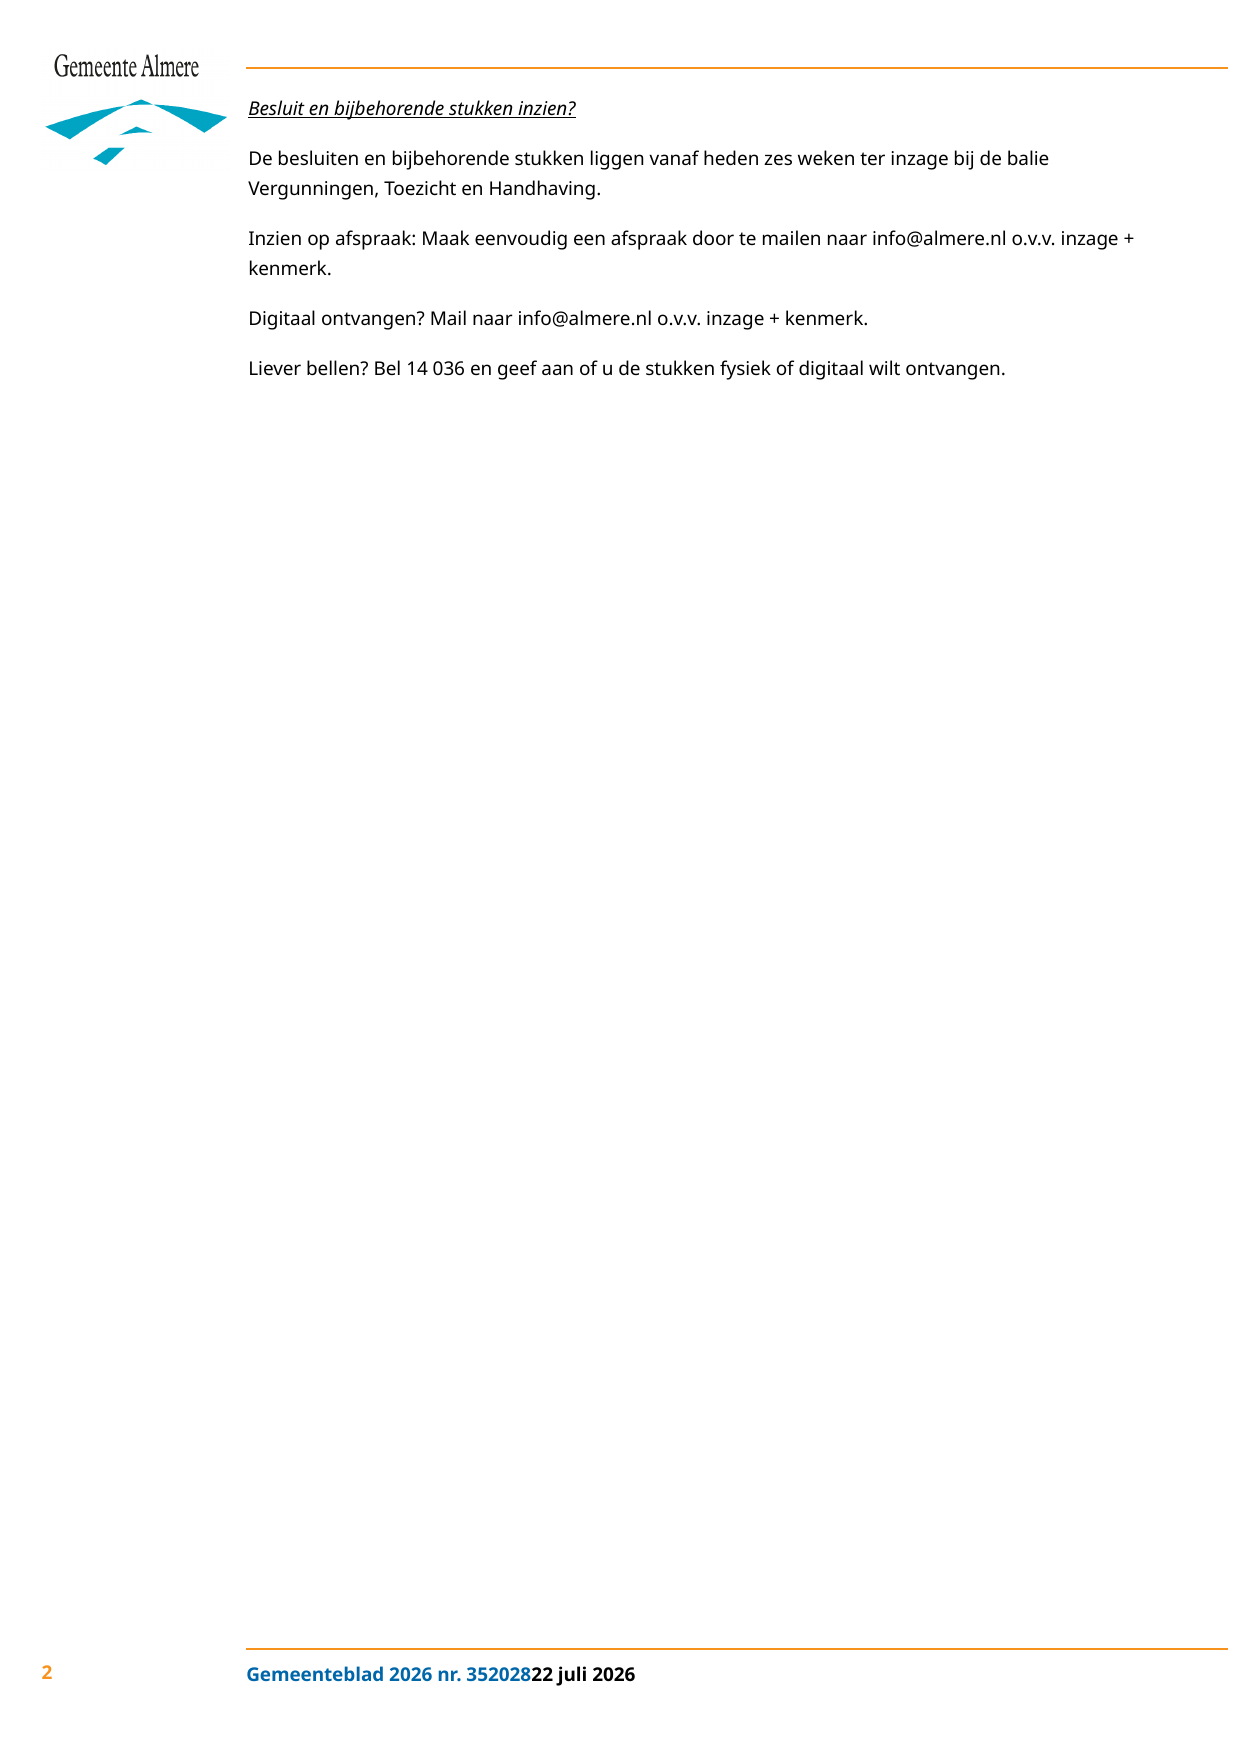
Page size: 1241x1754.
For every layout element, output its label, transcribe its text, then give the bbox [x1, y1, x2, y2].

text Digitaal ontvangen? Mail naar info@almere.nl o.v.v. inzage + kenmerk. [248, 305, 1152, 331]
text De besluiten en bijbehorende stukken liggen vanaf heden zes weken ter inzage bij de balie Vergunningen, Toezicht en Handhaving. [248, 145, 1152, 201]
picture [41, 47, 231, 172]
text Liever bellen? Bel 14 036 en geef aan of u de stukken fysiek of digitaal wilt ontvangen. [248, 356, 1152, 381]
text Inzien op afspraak: Maak eenvoudig een afspraak door te mailen naar info@almere.nl o.v.v. inzage + kenmerk. [248, 225, 1152, 281]
text Besluit en bijbehorende stukken inzien? [248, 95, 1152, 121]
